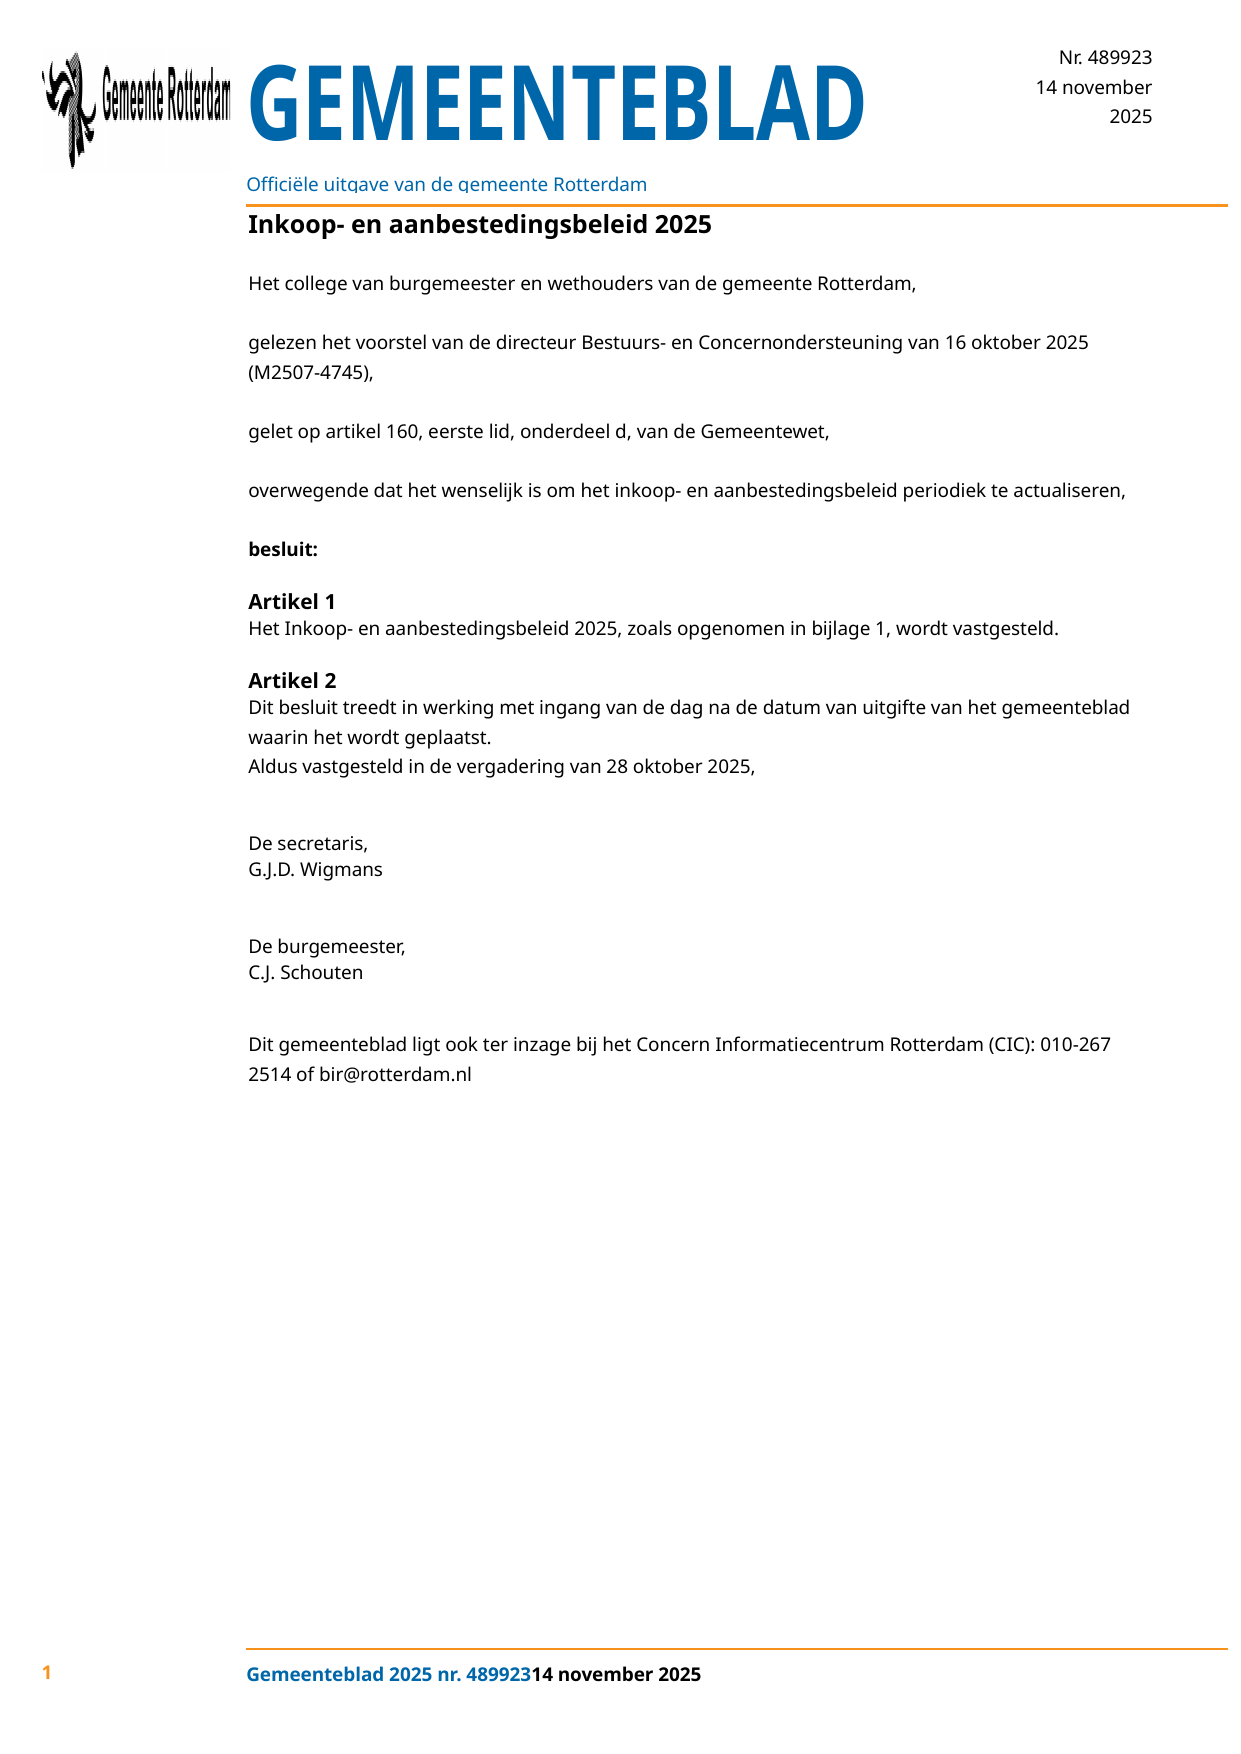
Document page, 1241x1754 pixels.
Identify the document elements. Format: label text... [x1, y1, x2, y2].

text Het Inkoop- en aanbestedingsbeleid 2025, zoals opgenomen in bijlage 1, wordt vastgesteld. [248, 615, 1152, 641]
text De burgemeester, [248, 933, 1152, 959]
text besluit: [248, 537, 1152, 562]
text Dit gemeenteblad ligt ook ter inzage bij het Concern Informatiecentrum Rotterdam (CIC): 010-267 2514 of bir@rotterdam.nl [248, 1032, 1152, 1087]
text Artikel 1 [248, 587, 1152, 615]
text C.J. Schouten [248, 959, 1152, 985]
picture [41, 47, 231, 172]
text Aldus vastgesteld in de vergadering van 28 oktober 2025, [248, 753, 1152, 779]
text overwegende dat het wenselijk is om het inkoop- en aanbestedingsbeleid periodiek te actualiseren, [248, 477, 1152, 503]
text G.J.D. Wigmans [248, 856, 1152, 882]
text gelezen het voorstel van de directeur Bestuurs- en Concernondersteuning van 16 oktober 2025 (M2507-4745), [248, 329, 1152, 385]
text De secretaris, [248, 831, 1152, 856]
text gelet op artikel 160, eerste lid, onderdeel d, van de Gemeentewet, [248, 418, 1152, 444]
text Inkoop- en aanbestedingsbeleid 2025 [248, 207, 1152, 241]
text Het college van burgemeester en wethouders van de gemeente Rotterdam, [248, 270, 1152, 296]
text Dit besluit treedt in werking met ingang van de dag na de datum van uitgifte van het gemeenteblad waarin het wordt geplaatst. [248, 694, 1152, 749]
text Artikel 2 [248, 666, 1152, 694]
